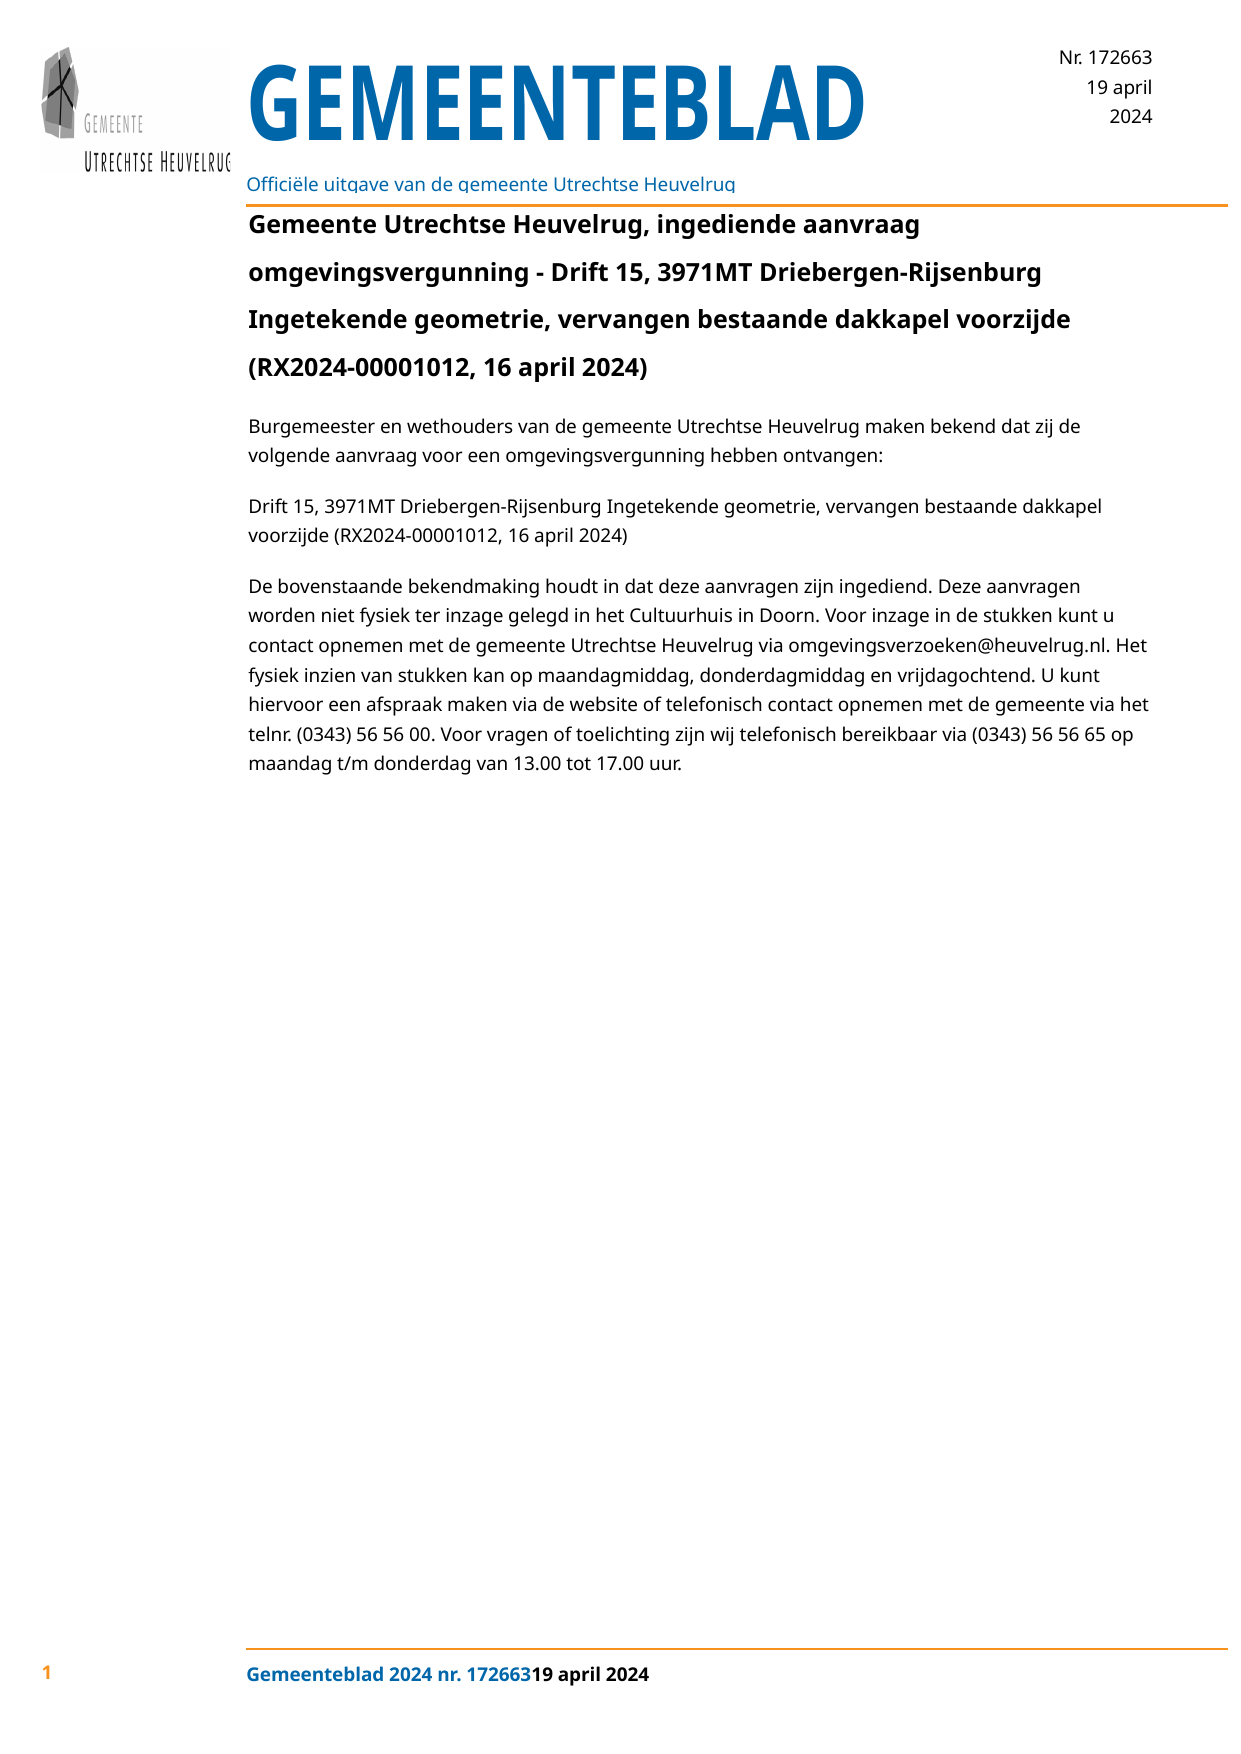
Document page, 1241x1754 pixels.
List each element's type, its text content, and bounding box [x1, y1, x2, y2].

picture [41, 47, 231, 172]
text Drift 15, 3971MT Driebergen-Rijsenburg Ingetekende geometrie, vervangen bestaande dakkapel voorzijde (RX2024-00001012, 16 april 2024) [248, 493, 1152, 548]
text Burgemeester en wethouders van de gemeente Utrechtse Heuvelrug maken bekend dat zij de volgende aanvraag voor een omgevingsvergunning hebben ontvangen: [248, 413, 1152, 468]
text Gemeente Utrechtse Heuvelrug, ingediende aanvraag omgevingsvergunning - Drift 15, 3971MT Driebergen-Rijsenburg Ingetekende geometrie, vervangen bestaande dakkapel voorzijde (RX2024-00001012, 16 april 2024) [248, 207, 1152, 384]
text De bovenstaande bekendmaking houdt in dat deze aanvragen zijn ingediend. Deze aanvragen worden niet fysiek ter inzage gelegd in het Cultuurhuis in Doorn. Voor inzage in de stukken kunt u contact opnemen met de gemeente Utrechtse Heuvelrug via omgevingsverzoeken@heuvelrug.nl. Het fysiek inzien van stukken kan op maandagmiddag, donderdagmiddag en vrijdagochtend. U kunt hiervoor een afspraak maken via de website of telefonisch contact opnemen met de gemeente via het telnr. (0343) 56 56 00. Voor vragen of toelichting zijn wij telefonisch bereikbaar via (0343) 56 56 65 op maandag t/m donderdag van 13.00 tot 17.00 uur. [248, 573, 1152, 776]
